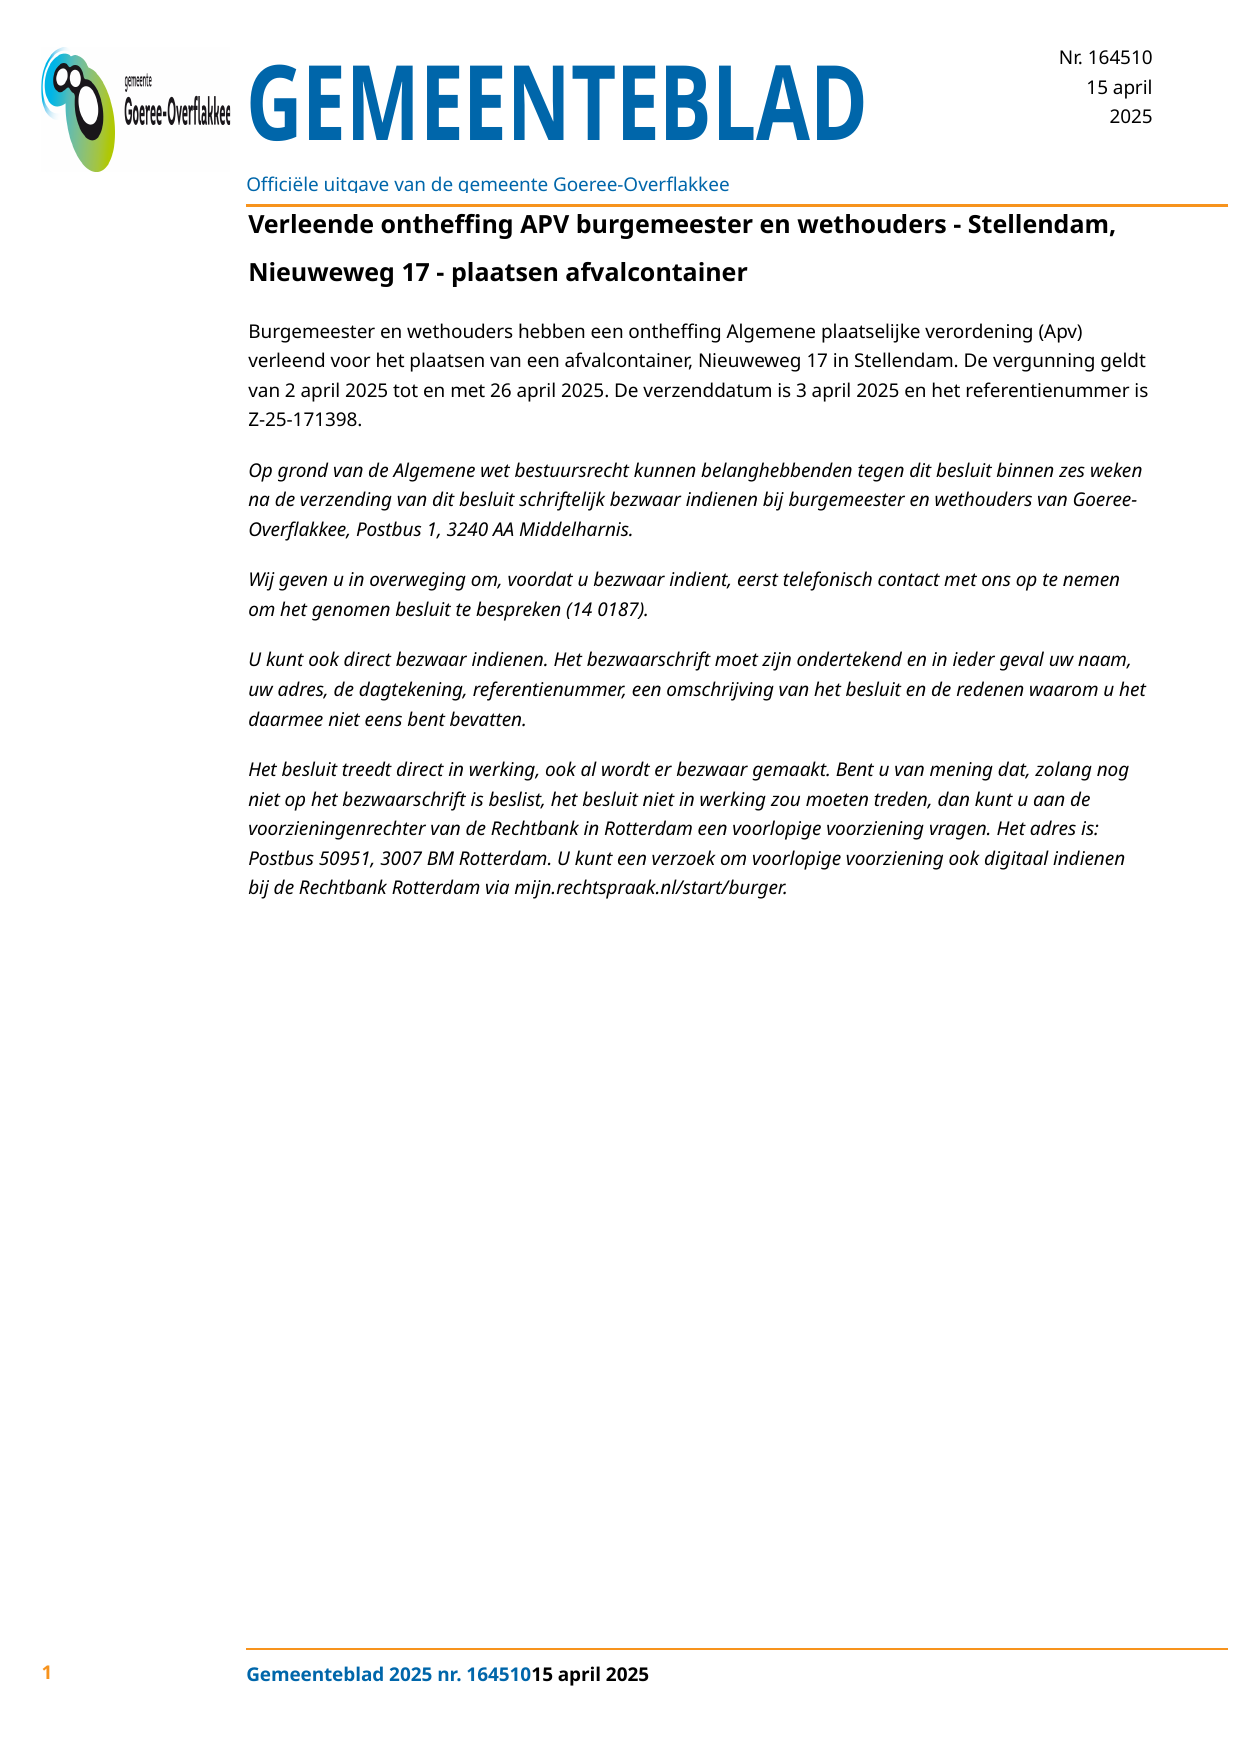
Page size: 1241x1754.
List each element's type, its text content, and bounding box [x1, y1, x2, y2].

text Het besluit treedt direct in werking, ook al wordt er bezwaar gemaakt. Bent u van mening dat, zolang nog niet op het bezwaarschrift is beslist, het besluit niet in werking zou moeten treden, dan kunt u aan de voorzieningenrechter van de Rechtbank in Rotterdam een voorlopige voorziening vragen. Het adres is: Postbus 50951, 3007 BM Rotterdam. U kunt een verzoek om voorlopige voorziening ook digitaal indienen bij de Rechtbank Rotterdam via mijn.rechtspraak.nl/start/burger. [248, 756, 1152, 900]
picture [41, 47, 231, 172]
text Burgemeester en wethouders hebben een ontheffing Algemene plaatselijke verordening (Apv) verleend voor het plaatsen van een afvalcontainer, Nieuweweg 17 in Stellendam. De vergunning geldt van 2 april 2025 tot en met 26 april 2025. De verzenddatum is 3 april 2025 en het referentienummer is Z-25-171398. [248, 318, 1152, 432]
text Verleende ontheffing APV burgemeester en wethouders - Stellendam, Nieuweweg 17 - plaatsen afvalcontainer [248, 207, 1152, 288]
text U kunt ook direct bezwaar indienen. Het bezwaarschrift moet zijn ondertekend en in ieder geval uw naam, uw adres, de dagtekening, referentienummer, een omschrijving van het besluit en de redenen waarom u het daarmee niet eens bent bevatten. [248, 647, 1152, 732]
text Op grond van de Algemene wet bestuursrecht kunnen belanghebbenden tegen dit besluit binnen zes weken na de verzending van dit besluit schriftelijk bezwaar indienen bij burgemeester en wethouders van Goeree-Overflakkee, Postbus 1, 3240 AA Middelharnis. [248, 457, 1152, 542]
text Wij geven u in overweging om, voordat u bezwaar indient, eerst telefonisch contact met ons op te nemen om het genomen besluit te bespreken (14 0187). [248, 567, 1152, 622]
